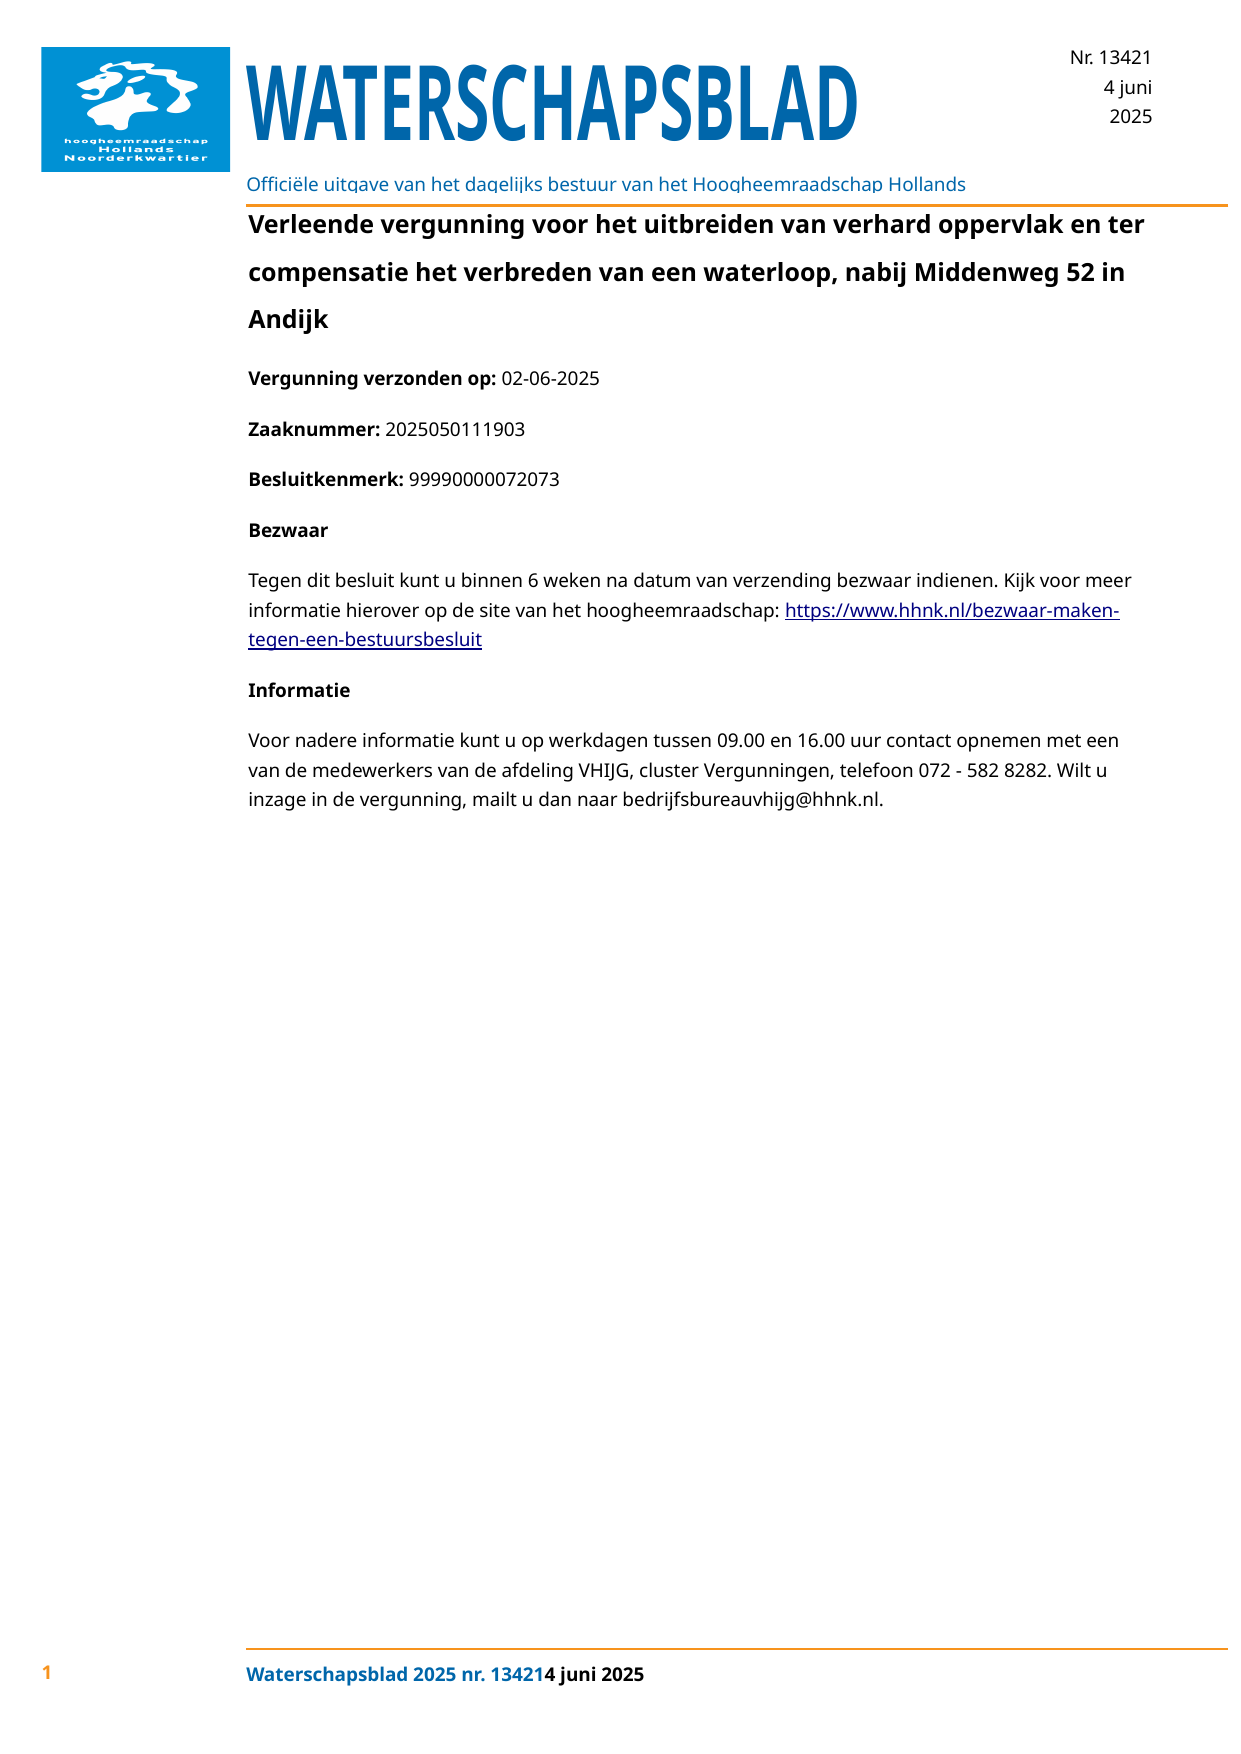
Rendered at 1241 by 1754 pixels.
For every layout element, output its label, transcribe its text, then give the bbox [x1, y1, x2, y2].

text Voor nadere informatie kunt u op werkdagen tussen 09.00 en 16.00 uur contact opnemen met een van de medewerkers van de afdeling VHIJG, cluster Vergunningen, telefoon 072 - 582 8282. Wilt u inzage in de vergunning, mailt u dan naar bedrijfsbureauvhijg@hhnk.nl. [248, 727, 1152, 812]
text Informatie [248, 677, 1152, 702]
picture [88, 87, 157, 130]
text Tegen dit besluit kunt u binnen 6 weken na datum van verzending bezwaar indienen. Kijk voor meer informatie hierover op de site van het hoogheemraadschap: https://www.hhnk.nl/bezwaar-maken-tegen-een-bestuursbesluit [248, 567, 1152, 652]
text Bezwaar [248, 517, 1152, 542]
text Besluitkenmerk: 99990000072073 [248, 466, 1152, 492]
text Verleende vergunning voor het uitbreiden van verhard oppervlak en ter compensatie het verbreden van een waterloop, nabij Middenweg 52 in Andijk [248, 207, 1152, 336]
picture [118, 62, 197, 112]
text Vergunning verzonden op: 02-06-2025 [248, 366, 1152, 391]
picture [129, 76, 144, 82]
text Zaaknummer: 2025050111903 [248, 416, 1152, 442]
picture [78, 64, 122, 99]
